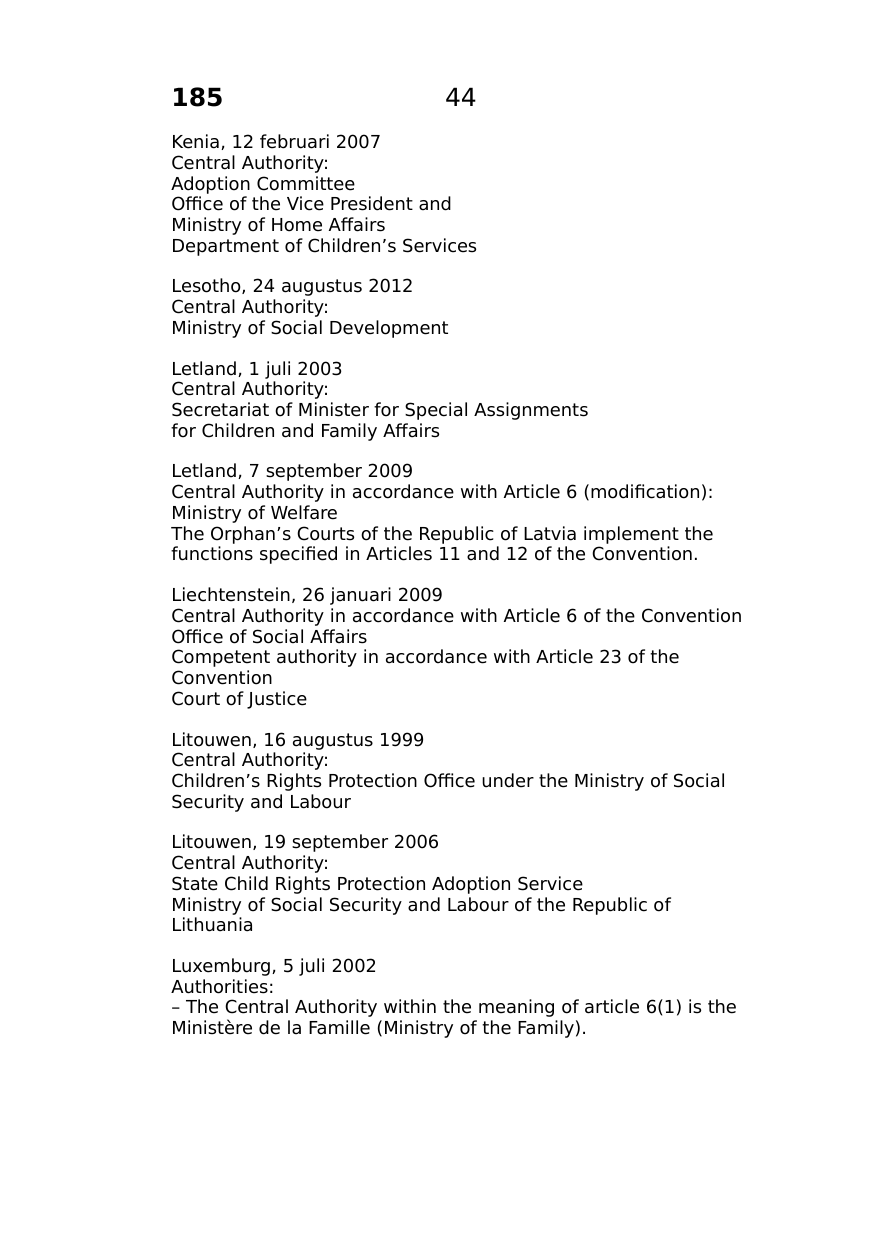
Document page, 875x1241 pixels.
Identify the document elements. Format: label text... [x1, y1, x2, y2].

text Secretariat of Minister for Special Assignments [171, 400, 756, 421]
text for Children and Family Affairs [171, 421, 756, 441]
text Central Authority in accordance with Article 6 (modification): [171, 482, 756, 503]
text Central Authority in accordance with Article 6 of the Convention [171, 606, 756, 626]
text Liechtenstein, 26 januari 2009 [171, 585, 756, 606]
text The Orphan’s Courts of the Republic of Latvia implement the functions specified in Articles 11 and 12 of the Convention. [171, 523, 756, 565]
text Adoption Committee [171, 173, 756, 194]
text Letland, 1 juli 2003 [171, 358, 756, 379]
text Authorities: [171, 977, 756, 997]
text Kenia, 12 februari 2007 [171, 132, 756, 153]
text Central Authority: [171, 379, 756, 400]
text Central Authority: [171, 297, 756, 318]
text Children’s Rights Protection Office under the Ministry of Social Security and Labour [171, 771, 756, 812]
text Competent authority in accordance with Article 23 of the Convention [171, 647, 756, 689]
text – The Central Authority within the meaning of article 6(1) is the Ministère de la Famille (Ministry of the Family). [171, 997, 756, 1039]
text Ministry of Social Security and Labour of the Republic of Lithuania [171, 894, 756, 936]
text Letland, 7 september 2009 [171, 461, 756, 482]
text Ministry of Home Affairs [171, 215, 756, 236]
text Litouwen, 19 september 2006 [171, 832, 756, 853]
text Central Authority: [171, 153, 756, 173]
text Ministry of Welfare [171, 503, 756, 523]
text Litouwen, 16 augustus 1999 [171, 729, 756, 750]
text Office of Social Affairs [171, 626, 756, 647]
text Central Authority: [171, 750, 756, 771]
text Lesotho, 24 augustus 2012 [171, 276, 756, 297]
text State Child Rights Protection Adoption Service [171, 874, 756, 894]
text Court of Justice [171, 689, 756, 709]
text Department of Children’s Services [171, 236, 756, 256]
text Central Authority: [171, 853, 756, 874]
text Ministry of Social Development [171, 318, 756, 338]
text Luxemburg, 5 juli 2002 [171, 956, 756, 977]
text Office of the Vice President and [171, 194, 756, 215]
